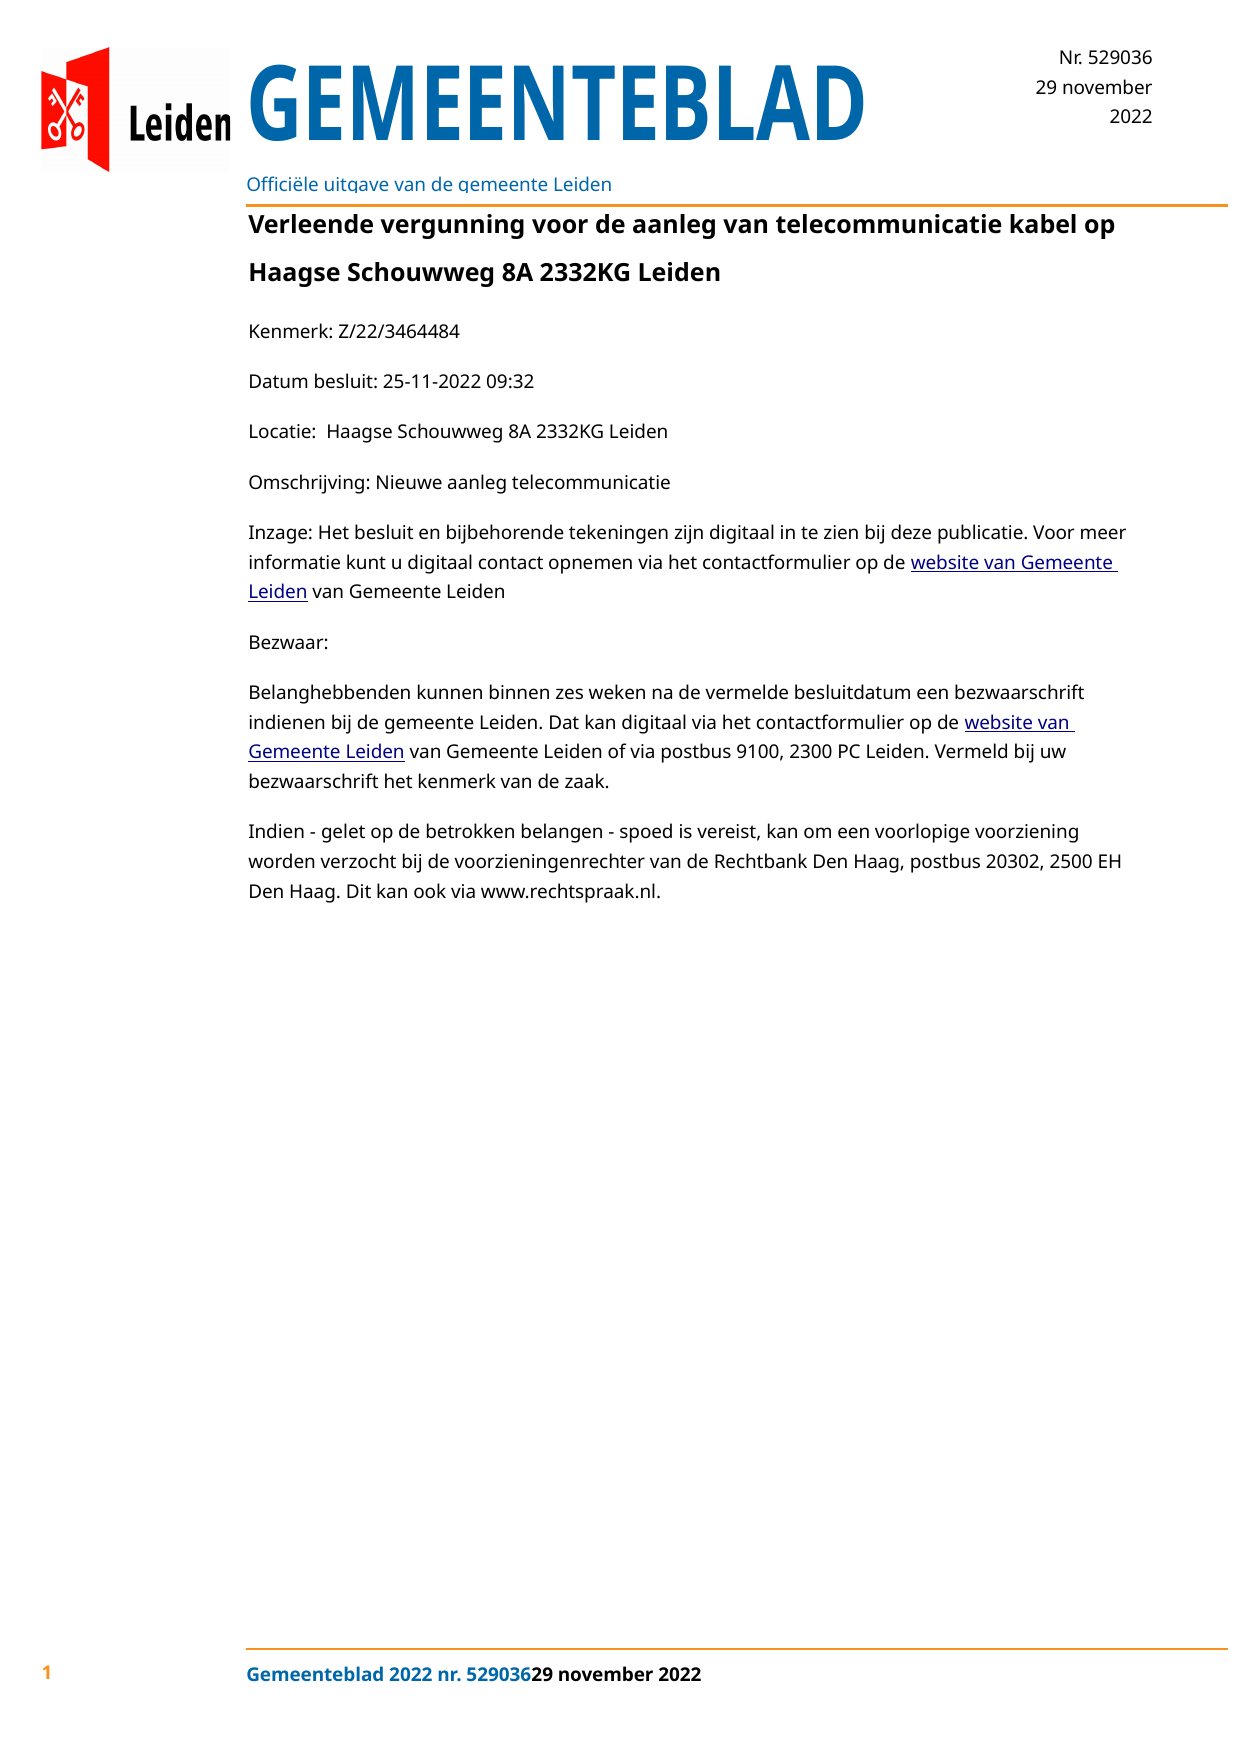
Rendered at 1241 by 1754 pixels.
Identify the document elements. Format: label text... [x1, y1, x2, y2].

text Datum besluit: 25-11-2022 09:32 [248, 368, 1152, 394]
text Verleende vergunning voor de aanleg van telecommunicatie kabel op Haagse Schouwweg 8A 2332KG Leiden [248, 207, 1152, 288]
text Locatie: Haagse Schouwweg 8A 2332KG Leiden [248, 419, 1152, 444]
picture [41, 47, 231, 172]
text Indien - gelet op de betrokken belangen - spoed is vereist, kan om een voorlopige voorziening worden verzocht bij de voorzieningenrechter van de Rechtbank Den Haag, postbus 20302, 2500 EH Den Haag. Dit kan ook via www.rechtspraak.nl. [248, 819, 1152, 904]
text Omschrijving: Nieuwe aanleg telecommunicatie [248, 469, 1152, 495]
text Bezwaar: [248, 629, 1152, 655]
text Kenmerk: Z/22/3464484 [248, 318, 1152, 344]
text Belanghebbenden kunnen binnen zes weken na de vermelde besluitdatum een bezwaarschrift indienen bij de gemeente Leiden. Dat kan digitaal via het contactformulier op de website van Gemeente Leiden van Gemeente Leiden of via postbus 9100, 2300 PC Leiden. Vermeld bij uw bezwaarschrift het kenmerk van de zaak. [248, 679, 1152, 794]
text Inzage: Het besluit en bijbehorende tekeningen zijn digitaal in te zien bij deze publicatie. Voor meer informatie kunt u digitaal contact opnemen via het contactformulier op de website van Gemeente Leiden van Gemeente Leiden [248, 519, 1152, 604]
